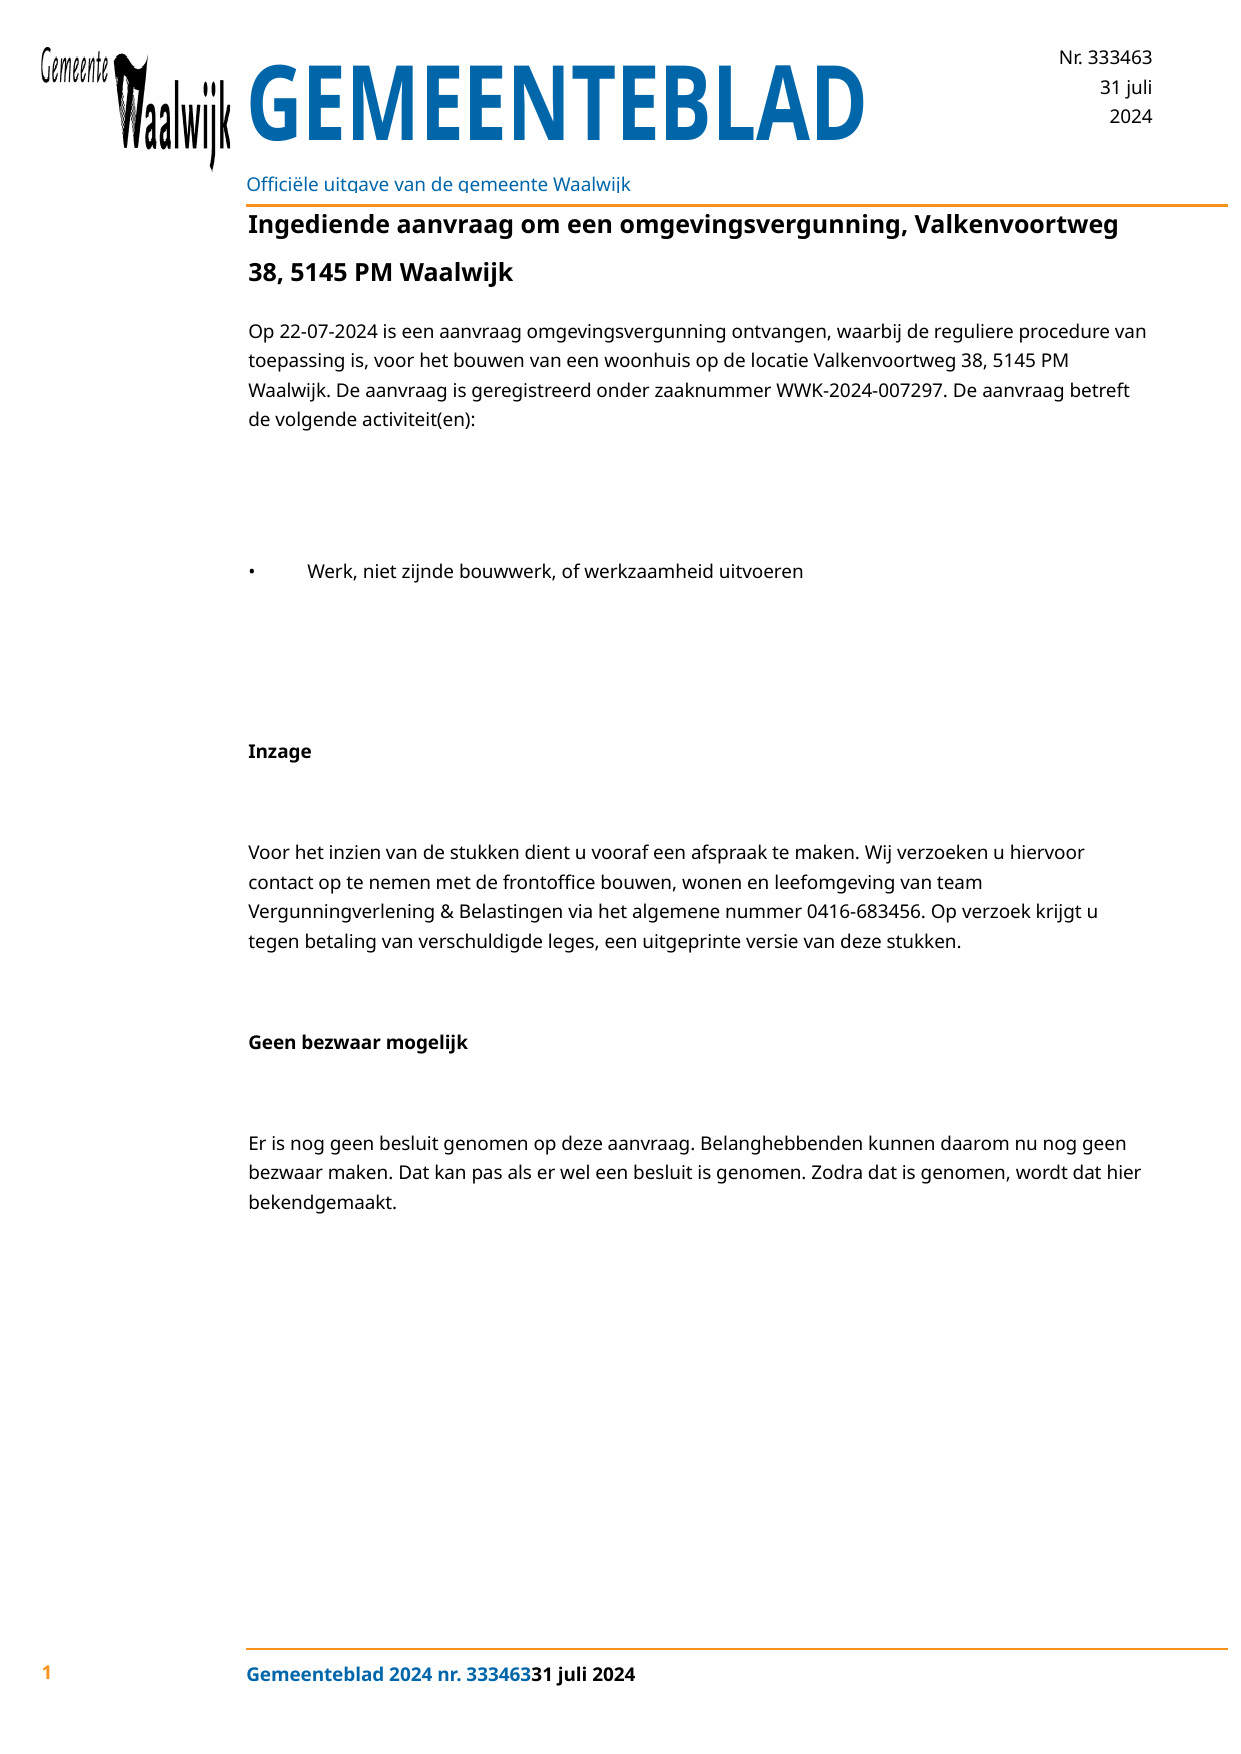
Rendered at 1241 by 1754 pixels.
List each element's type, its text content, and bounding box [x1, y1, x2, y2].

text Op 22-07-2024 is een aanvraag omgevingsvergunning ontvangen, waarbij de reguliere procedure van toepassing is, voor het bouwen van een woonhuis op de locatie Valkenvoortweg 38, 5145 PM Waalwijk. De aanvraag is geregistreerd onder zaaknummer WWK-2024-007297. De aanvraag betreft de volgende activiteit(en): [248, 318, 1152, 432]
text Inzage [248, 739, 1152, 764]
picture [41, 47, 231, 172]
text Geen bezwaar mogelijk [248, 1029, 1152, 1055]
list Werk, niet zijnde bouwwerk, of werkzaamheid uitvoeren [248, 558, 1152, 584]
text Voor het inzien van de stukken dient u vooraf een afspraak te maken. Wij verzoeken u hiervoor contact op te nemen met de frontoffice bouwen, wonen en leefomgeving van team Vergunningverlening & Belastingen via het algemene nummer 0416-683456. Op verzoek krijgt u tegen betaling van verschuldigde leges, een uitgeprinte versie van deze stukken. [248, 839, 1152, 954]
text Ingediende aanvraag om een omgevingsvergunning, Valkenvoortweg 38, 5145 PM Waalwijk [248, 207, 1152, 288]
text Er is nog geen besluit genomen op deze aanvraag. Belanghebbenden kunnen daarom nu nog geen bezwaar maken. Dat kan pas als er wel een besluit is genomen. Zodra dat is genomen, wordt dat hier bekendgemaakt. [248, 1130, 1152, 1215]
